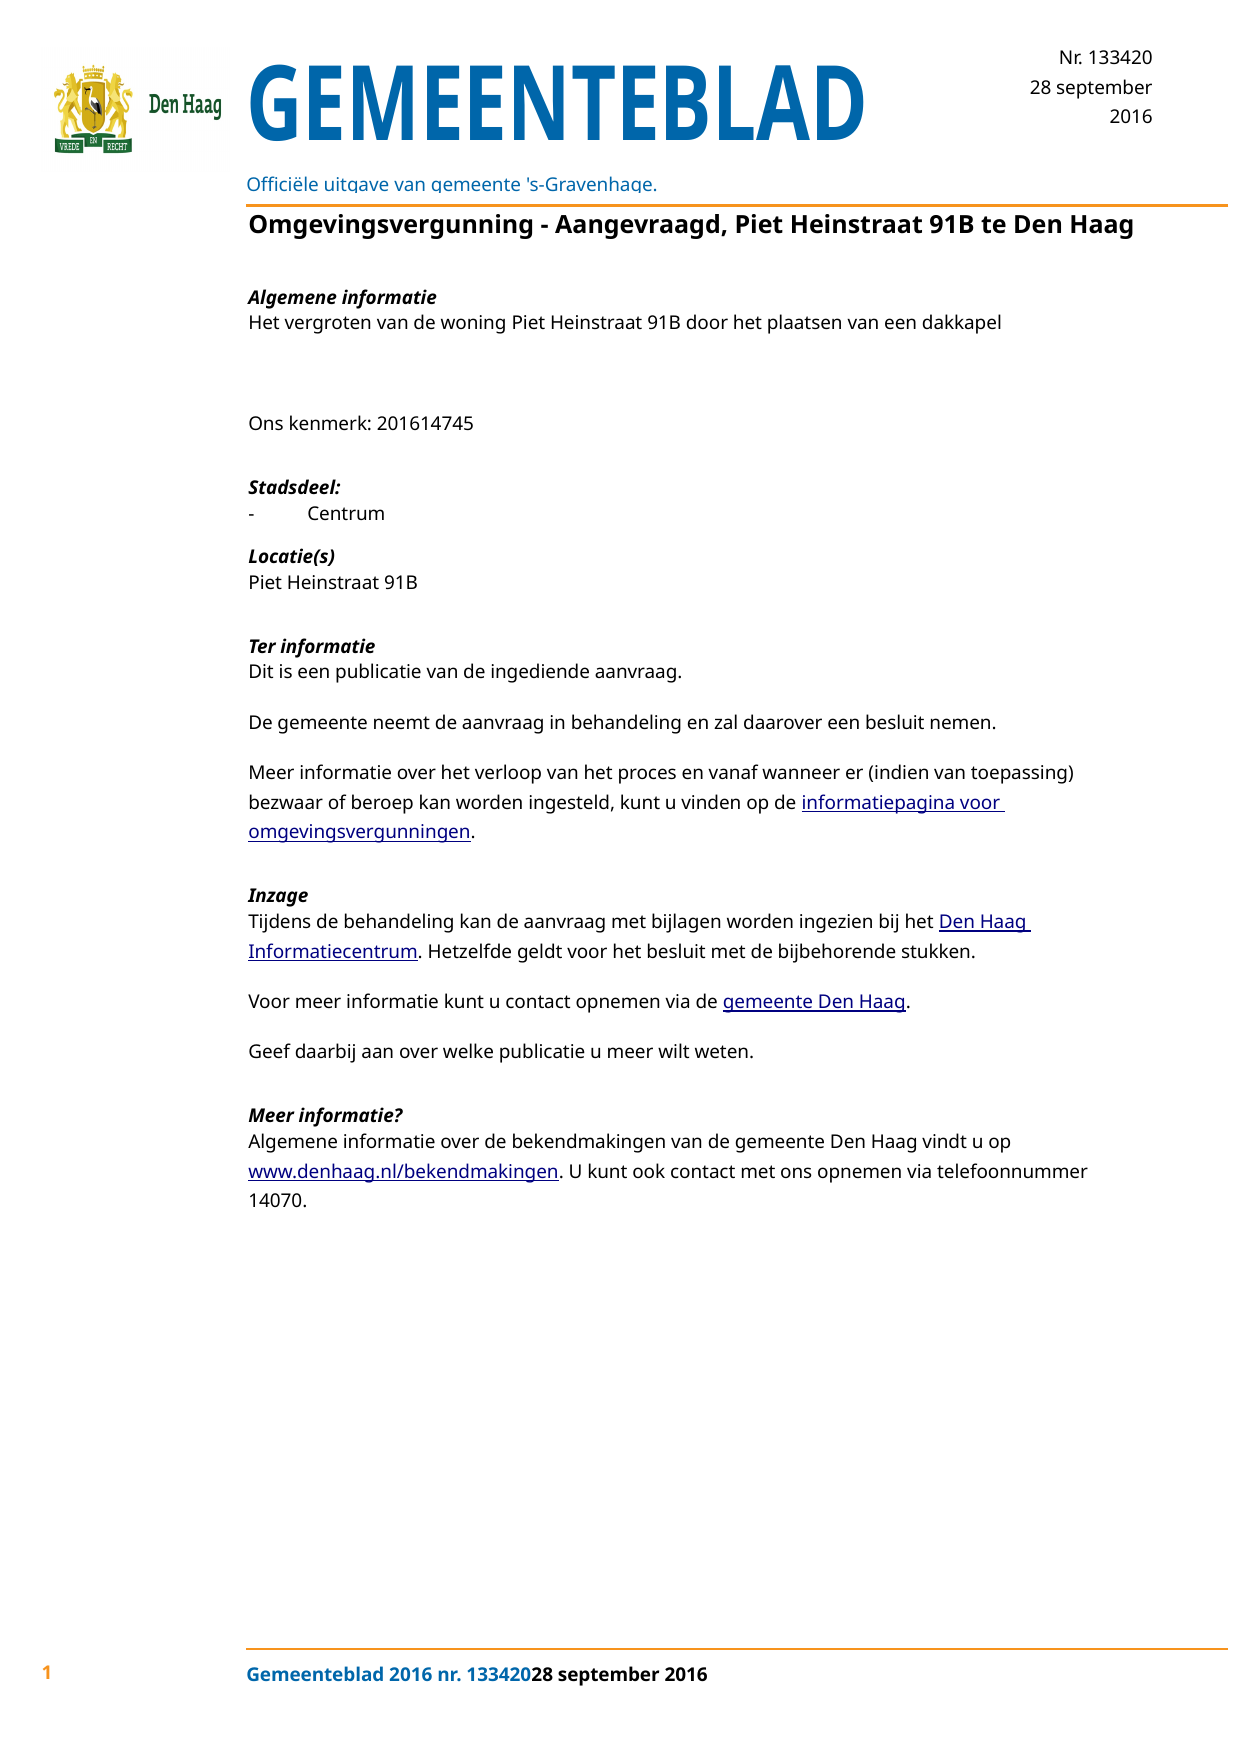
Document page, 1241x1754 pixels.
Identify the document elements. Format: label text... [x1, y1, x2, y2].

text Meer informatie over het verloop van het proces en vanaf wanneer er (indien van toepassing) bezwaar of beroep kan worden ingesteld, kunt u vinden op de informatiepagina voor omgevingsvergunningen. [248, 759, 1152, 844]
text Ter informatie [248, 633, 1152, 659]
text Stadsdeel: [248, 474, 1152, 500]
text Algemene informatie [248, 284, 1152, 309]
text Algemene informatie over de bekendmakingen van de gemeente Den Haag vindt u op www.denhaag.nl/bekendmakingen. U kunt ook contact met ons opnemen via telefoonnummer 14070. [248, 1128, 1152, 1213]
text Meer informatie? [248, 1103, 1152, 1128]
text Tijdens de behandeling kan de aanvraag met bijlagen worden ingezien bij het Den Haag Informatiecentrum. Hetzelfde geldt voor het besluit met de bijbehorende stukken. [248, 908, 1152, 964]
text De gemeente neemt de aanvraag in behandeling en zal daarover een besluit nemen. [248, 709, 1152, 735]
text Voor meer informatie kunt u contact opnemen via de gemeente Den Haag. [248, 988, 1152, 1014]
text Dit is een publicatie van de ingediende aanvraag. [248, 659, 1152, 684]
list Centrum [248, 500, 1152, 526]
text Inzage [248, 883, 1152, 908]
text Locatie(s) [248, 543, 1152, 569]
text Geef daarbij aan over welke publicatie u meer wilt weten. [248, 1039, 1152, 1064]
text Piet Heinstraat 91B [248, 569, 1152, 595]
picture [41, 47, 231, 172]
text Het vergroten van de woning Piet Heinstraat 91B door het plaatsen van een dakkapel [248, 309, 1152, 335]
text Ons kenmerk: 201614745 [248, 410, 1152, 436]
text Omgevingsvergunning - Aangevraagd, Piet Heinstraat 91B te Den Haag [248, 207, 1152, 241]
